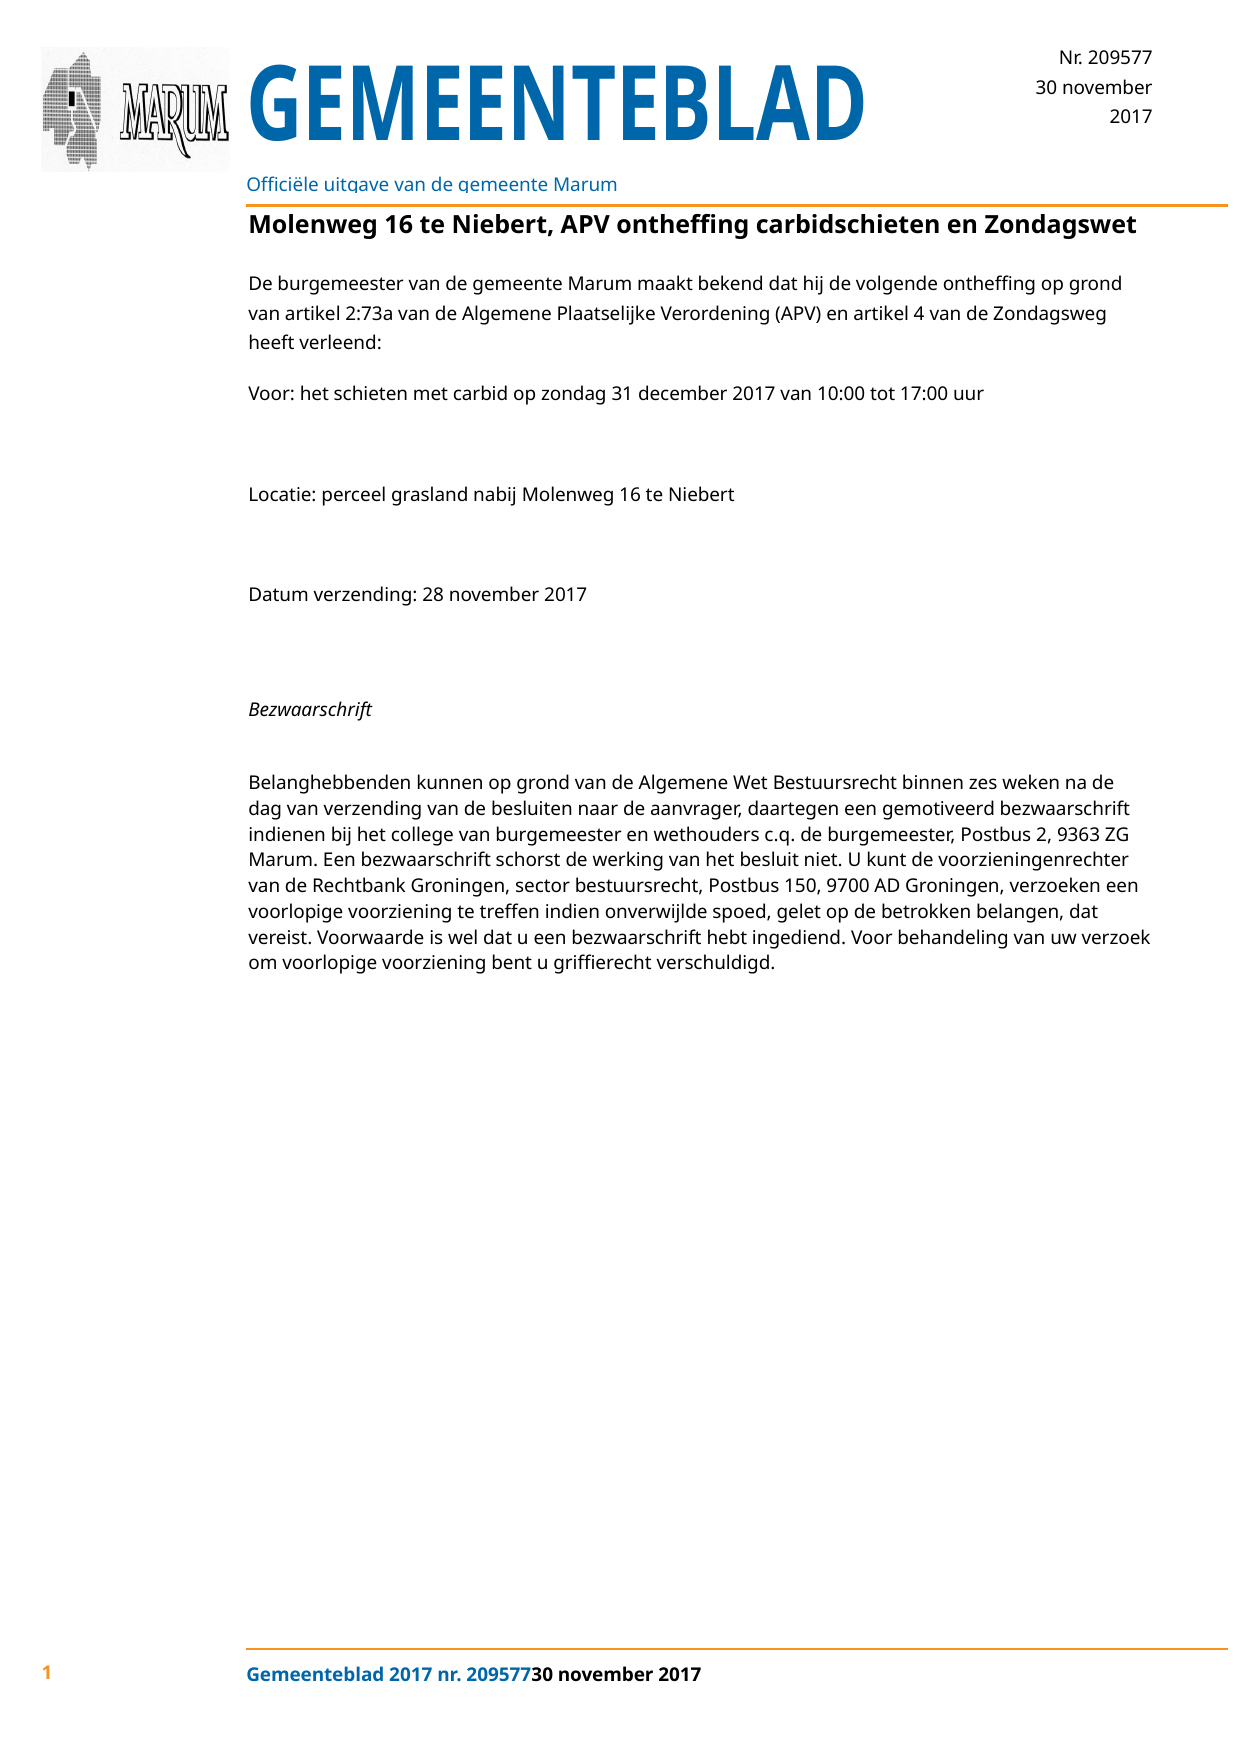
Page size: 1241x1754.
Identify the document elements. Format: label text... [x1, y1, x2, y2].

text Belanghebbenden kunnen op grond van de Algemene Wet Bestuursrecht binnen zes weken na de dag van verzending van de besluiten naar de aanvrager, daartegen een gemotiveerd bezwaarschrift indienen bij het college van burgemeester en wethouders c.q. de burgemeester, Postbus 2, 9363 ZG Marum. Een bezwaarschrift schorst de werking van het besluit niet. U kunt de voorzieningenrechter van de Rechtbank Groningen, sector bestuursrecht, Postbus 150, 9700 AD Groningen, verzoeken een voorlopige voorziening te treffen indien onverwijlde spoed, gelet op de betrokken belangen, dat vereist. Voorwaarde is wel dat u een bezwaarschrift hebt ingediend. Voor behandeling van uw verzoek om voorlopige voorziening bent u griffierecht verschuldigd. [248, 769, 1152, 975]
text De burgemeester van de gemeente Marum maakt bekend dat hij de volgende ontheffing op grond van artikel 2:73a van de Algemene Plaatselijke Verordening (APV) en artikel 4 van de Zondagsweg heeft verleend: [248, 270, 1152, 355]
text Voor: het schieten met carbid op zondag 31 december 2017 van 10:00 tot 17:00 uur [248, 380, 1152, 406]
picture [41, 47, 231, 172]
text Bezwaarschrift [248, 696, 1152, 722]
text Datum verzending: 28 november 2017 [248, 582, 1152, 607]
text Locatie: perceel grasland nabij Molenweg 16 te Niebert [248, 481, 1152, 506]
text Molenweg 16 te Niebert, APV ontheffing carbidschieten en Zondagswet [248, 207, 1152, 241]
